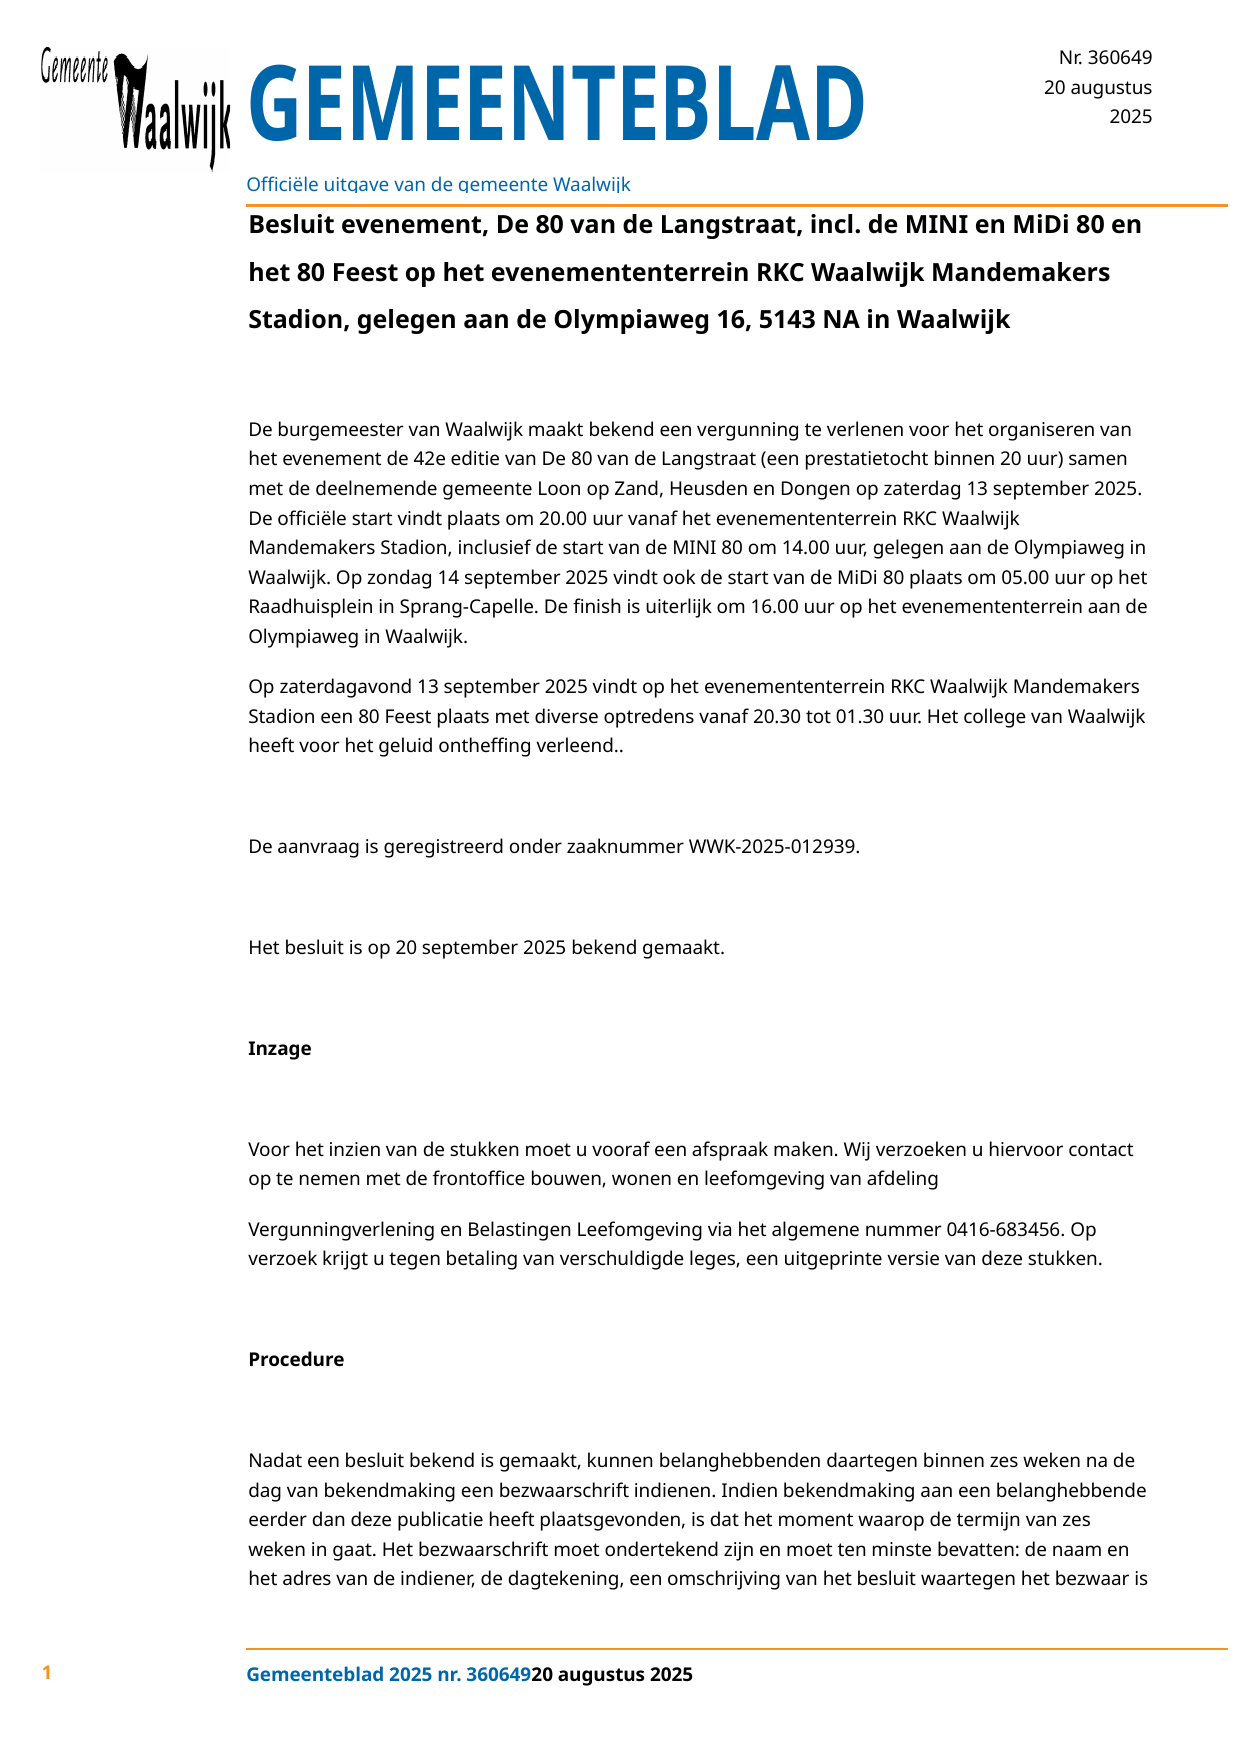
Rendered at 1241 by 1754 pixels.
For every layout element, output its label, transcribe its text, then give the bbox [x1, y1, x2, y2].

text Op zaterdagavond 13 september 2025 vindt op het evenemententerrein RKC Waalwijk Mandemakers Stadion een 80 Feest plaats met diverse optredens vanaf 20.30 tot 01.30 uur. Het college van Waalwijk heeft voor het geluid ontheffing verleend.. [248, 673, 1152, 758]
text De burgemeester van Waalwijk maakt bekend een vergunning te verlenen voor het organiseren van het evenement de 42e editie van De 80 van de Langstraat (een prestatietocht binnen 20 uur) samen met de deelnemende gemeente Loon op Zand, Heusden en Dongen op zaterdag 13 september 2025. De officiële start vindt plaats om 20.00 uur vanaf het evenemententerrein RKC Waalwijk Mandemakers Stadion, inclusief de start van de MINI 80 om 14.00 uur, gelegen aan de Olympiaweg in Waalwijk. Op zondag 14 september 2025 vindt ook de start van de MiDi 80 plaats om 05.00 uur op het Raadhuisplein in Sprang-Capelle. De finish is uiterlijk om 16.00 uur op het evenemententerrein aan de Olympiaweg in Waalwijk. [248, 416, 1152, 649]
text Besluit evenement, De 80 van de Langstraat, incl. de MINI en MiDi 80 en het 80 Feest op het evenemententerrein RKC Waalwijk Mandemakers Stadion, gelegen aan de Olympiaweg 16, 5143 NA in Waalwijk [248, 207, 1152, 336]
text Procedure [248, 1346, 1152, 1372]
text Inzage [248, 1035, 1152, 1061]
text De aanvraag is geregistreerd onder zaaknummer WWK-2025-012939. [248, 833, 1152, 859]
text Het besluit is op 20 september 2025 bekend gemaakt. [248, 934, 1152, 960]
text Nadat een besluit bekend is gemaakt, kunnen belanghebbenden daartegen binnen zes weken na de dag van bekendmaking een bezwaarschrift indienen. Indien bekendmaking aan een belanghebbende eerder dan deze publicatie heeft plaatsgevonden, is dat het moment waarop de termijn van zes weken in gaat. Het bezwaarschrift moet ondertekend zijn en moet ten minste bevatten: de naam en het adres van de indiener, de dagtekening, een omschrijving van het besluit waartegen het bezwaar is [248, 1447, 1152, 1591]
picture [41, 47, 231, 172]
text Voor het inzien van de stukken moet u vooraf een afspraak maken. Wij verzoeken u hiervoor contact op te nemen met de frontoffice bouwen, wonen en leefomgeving van afdeling [248, 1136, 1152, 1191]
text Vergunningverlening en Belastingen Leefomgeving via het algemene nummer 0416-683456. Op verzoek krijgt u tegen betaling van verschuldigde leges, een uitgeprinte versie van deze stukken. [248, 1216, 1152, 1271]
